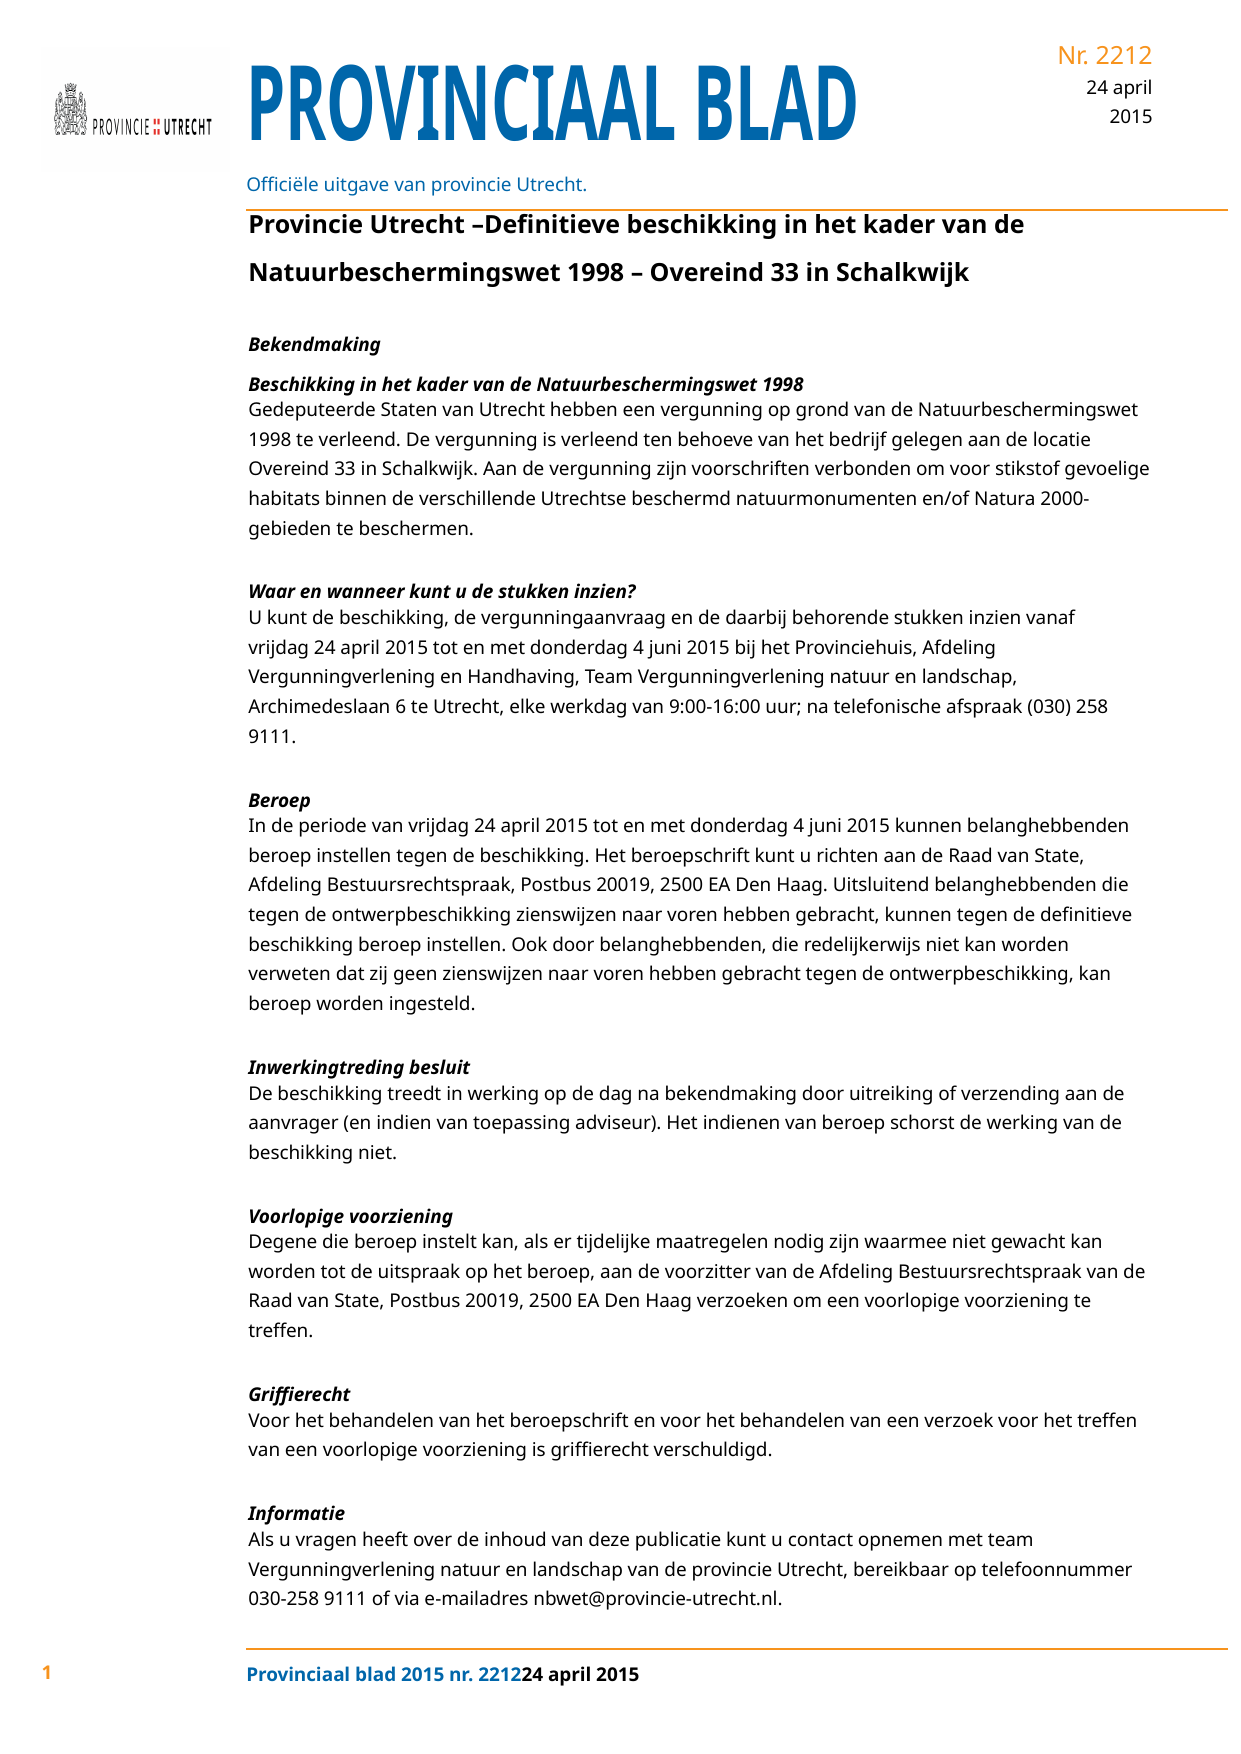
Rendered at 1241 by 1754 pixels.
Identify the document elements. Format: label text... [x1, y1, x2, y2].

text U kunt de beschikking, de vergunningaanvraag en de daarbij behorende stukken inzien vanaf vrijdag 24 april 2015 tot en met donderdag 4 juni 2015 bij het Provinciehuis, Afdeling Vergunningverlening en Handhaving, Team Vergunningverlening natuur en landschap, Archimedeslaan 6 te Utrecht, elke werkdag van 9:00-16:00 uur; na telefonische afspraak (030) 258 9111. [248, 604, 1152, 748]
picture [41, 47, 231, 172]
text Griffierecht [248, 1381, 1152, 1407]
text Degene die beroep instelt kan, als er tijdelijke maatregelen nodig zijn waarmee niet gewacht kan worden tot de uitspraak op het beroep, aan de voorzitter van de Afdeling Bestuursrechtspraak van de Raad van State, Postbus 20019, 2500 EA Den Haag verzoeken om een voorlopige voorziening te treffen. [248, 1228, 1152, 1343]
text Informatie [248, 1501, 1152, 1526]
text Waar en wanneer kunt u de stukken inzien? [248, 579, 1152, 604]
text Voorlopige voorziening [248, 1203, 1152, 1228]
text De beschikking treedt in werking op de dag na bekendmaking door uitreiking of verzending aan de aanvrager (en indien van toepassing adviseur). Het indienen van beroep schorst de werking van de beschikking niet. [248, 1080, 1152, 1164]
text Beroep [248, 787, 1152, 812]
text Als u vragen heeft over de inhoud van deze publicatie kunt u contact opnemen met team Vergunningverlening natuur en landschap van de provincie Utrecht, bereikbaar op telefoonnummer 030-258 9111 of via e-mailadres nbwet@provincie-utrecht.nl. [248, 1526, 1152, 1611]
text Bekendmaking [248, 331, 1152, 357]
text Voor het behandelen van het beroepschrift en voor het behandelen van een verzoek voor het treffen van een voorlopige voorziening is griffierecht verschuldigd. [248, 1407, 1152, 1462]
text In de periode van vrijdag 24 april 2015 tot en met donderdag 4 juni 2015 kunnen belanghebbenden beroep instellen tegen de beschikking. Het beroepschrift kunt u richten aan de Raad van State, Afdeling Bestuursrechtspraak, Postbus 20019, 2500 EA Den Haag. Uitsluitend belanghebbenden die tegen de ontwerpbeschikking zienswijzen naar voren hebben gebracht, kunnen tegen de definitieve beschikking beroep instellen. Ook door belanghebbenden, die redelijkerwijs niet kan worden verweten dat zij geen zienswijzen naar voren hebben gebracht tegen de ontwerpbeschikking, kan beroep worden ingesteld. [248, 812, 1152, 1016]
text Inwerkingtreding besluit [248, 1054, 1152, 1080]
text Gedeputeerde Staten van Utrecht hebben een vergunning op grond van de Natuurbeschermingswet 1998 te verleend. De vergunning is verleend ten behoeve van het bedrijf gelegen aan de locatie Overeind 33 in Schalkwijk. Aan de vergunning zijn voorschriften verbonden om voor stikstof gevoelige habitats binnen de verschillende Utrechtse beschermd natuurmonumenten en/of Natura 2000-gebieden te beschermen. [248, 396, 1152, 541]
text Beschikking in het kader van de Natuurbeschermingswet 1998 [248, 371, 1152, 396]
text Provincie Utrecht –Definitieve beschikking in het kader van de Natuurbeschermingswet 1998 – Overeind 33 in Schalkwijk [248, 211, 1152, 288]
